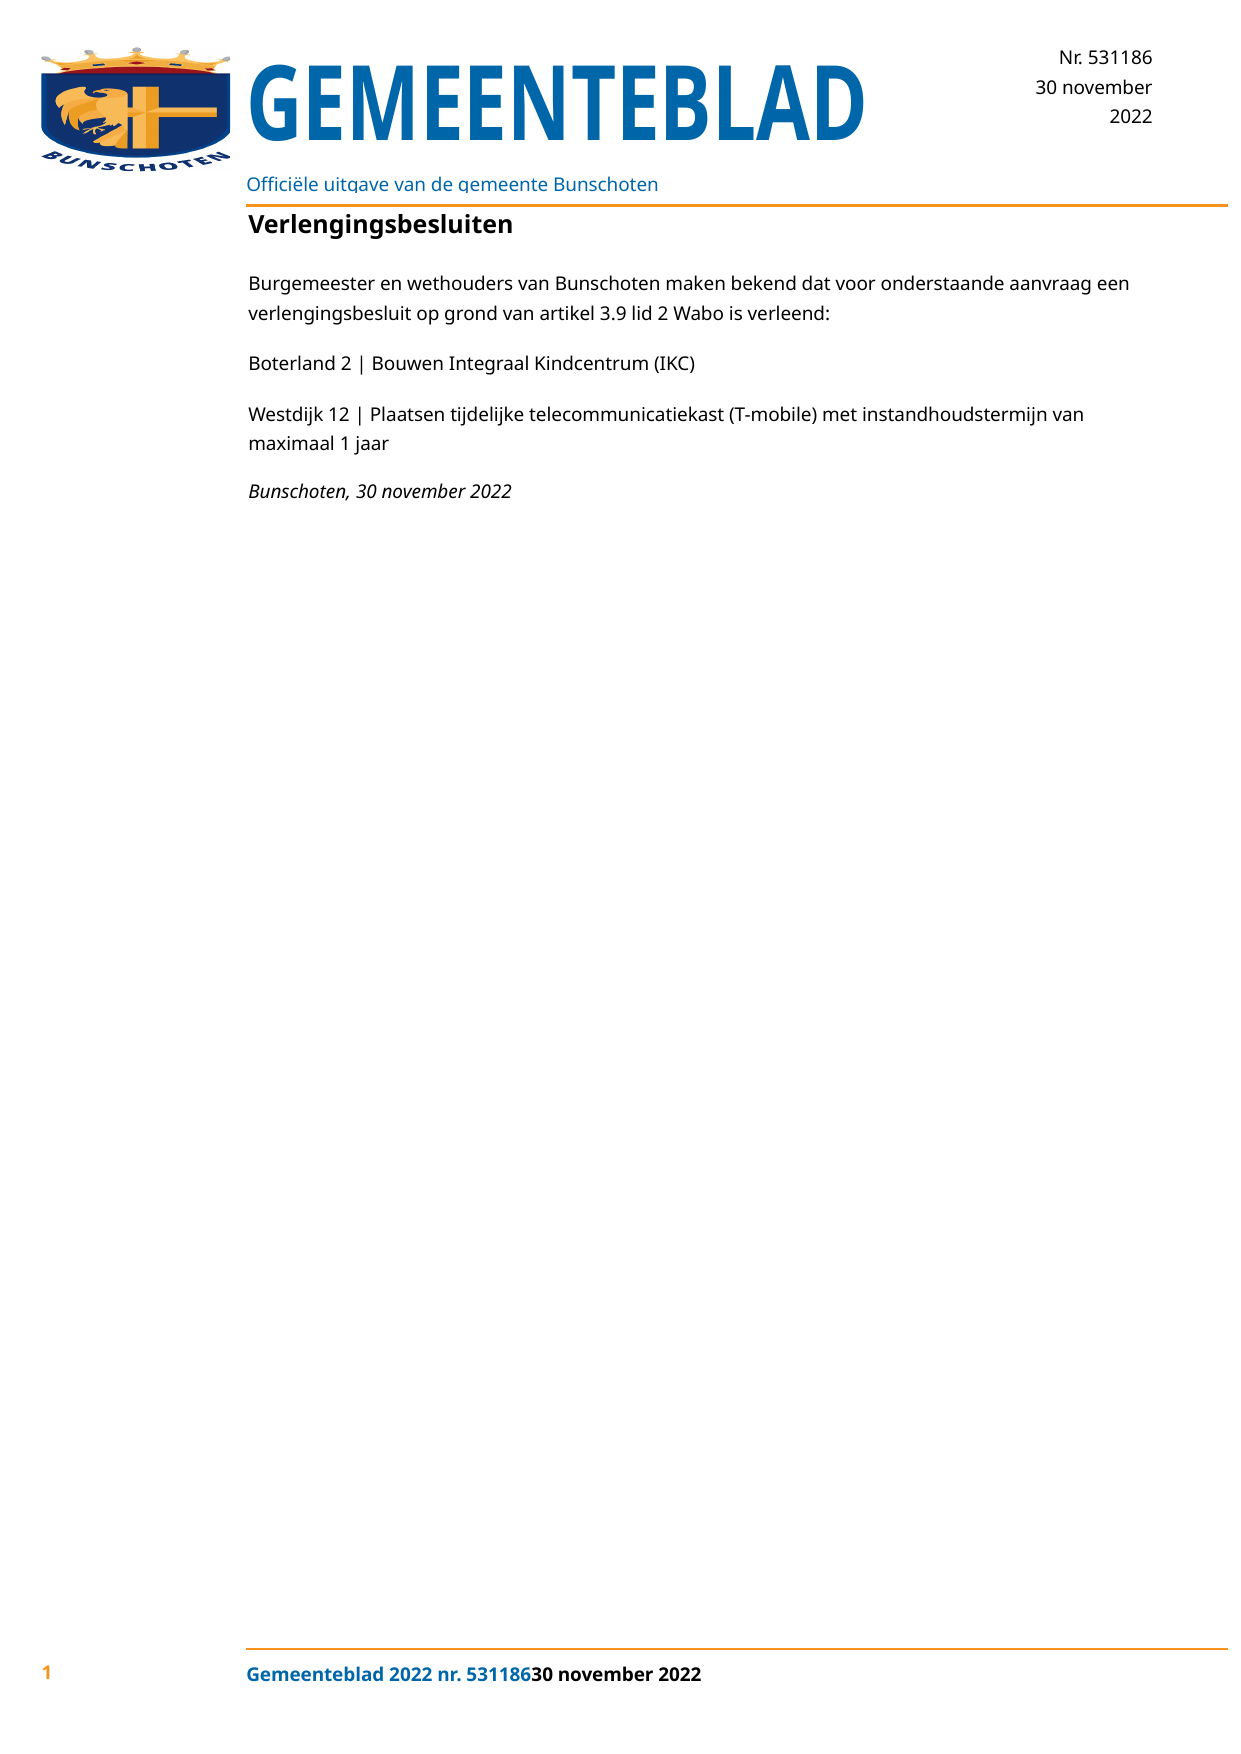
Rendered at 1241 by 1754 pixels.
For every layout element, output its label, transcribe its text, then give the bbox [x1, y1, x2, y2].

text Burgemeester en wethouders van Bunschoten maken bekend dat voor onderstaande aanvraag een verlengingsbesluit op grond van artikel 3.9 lid 2 Wabo is verleend: [248, 270, 1152, 326]
text Boterland 2 | Bouwen Integraal Kindcentrum (IKC) [248, 350, 1152, 376]
text Bunschoten, 30 november 2022 [248, 478, 1152, 504]
picture [41, 47, 231, 172]
text Verlengingsbesluiten [248, 207, 1152, 241]
text Westdijk 12 | Plaatsen tijdelijke telecommunicatiekast (T-mobile) met instandhoudstermijn van maximaal 1 jaar [248, 401, 1152, 456]
